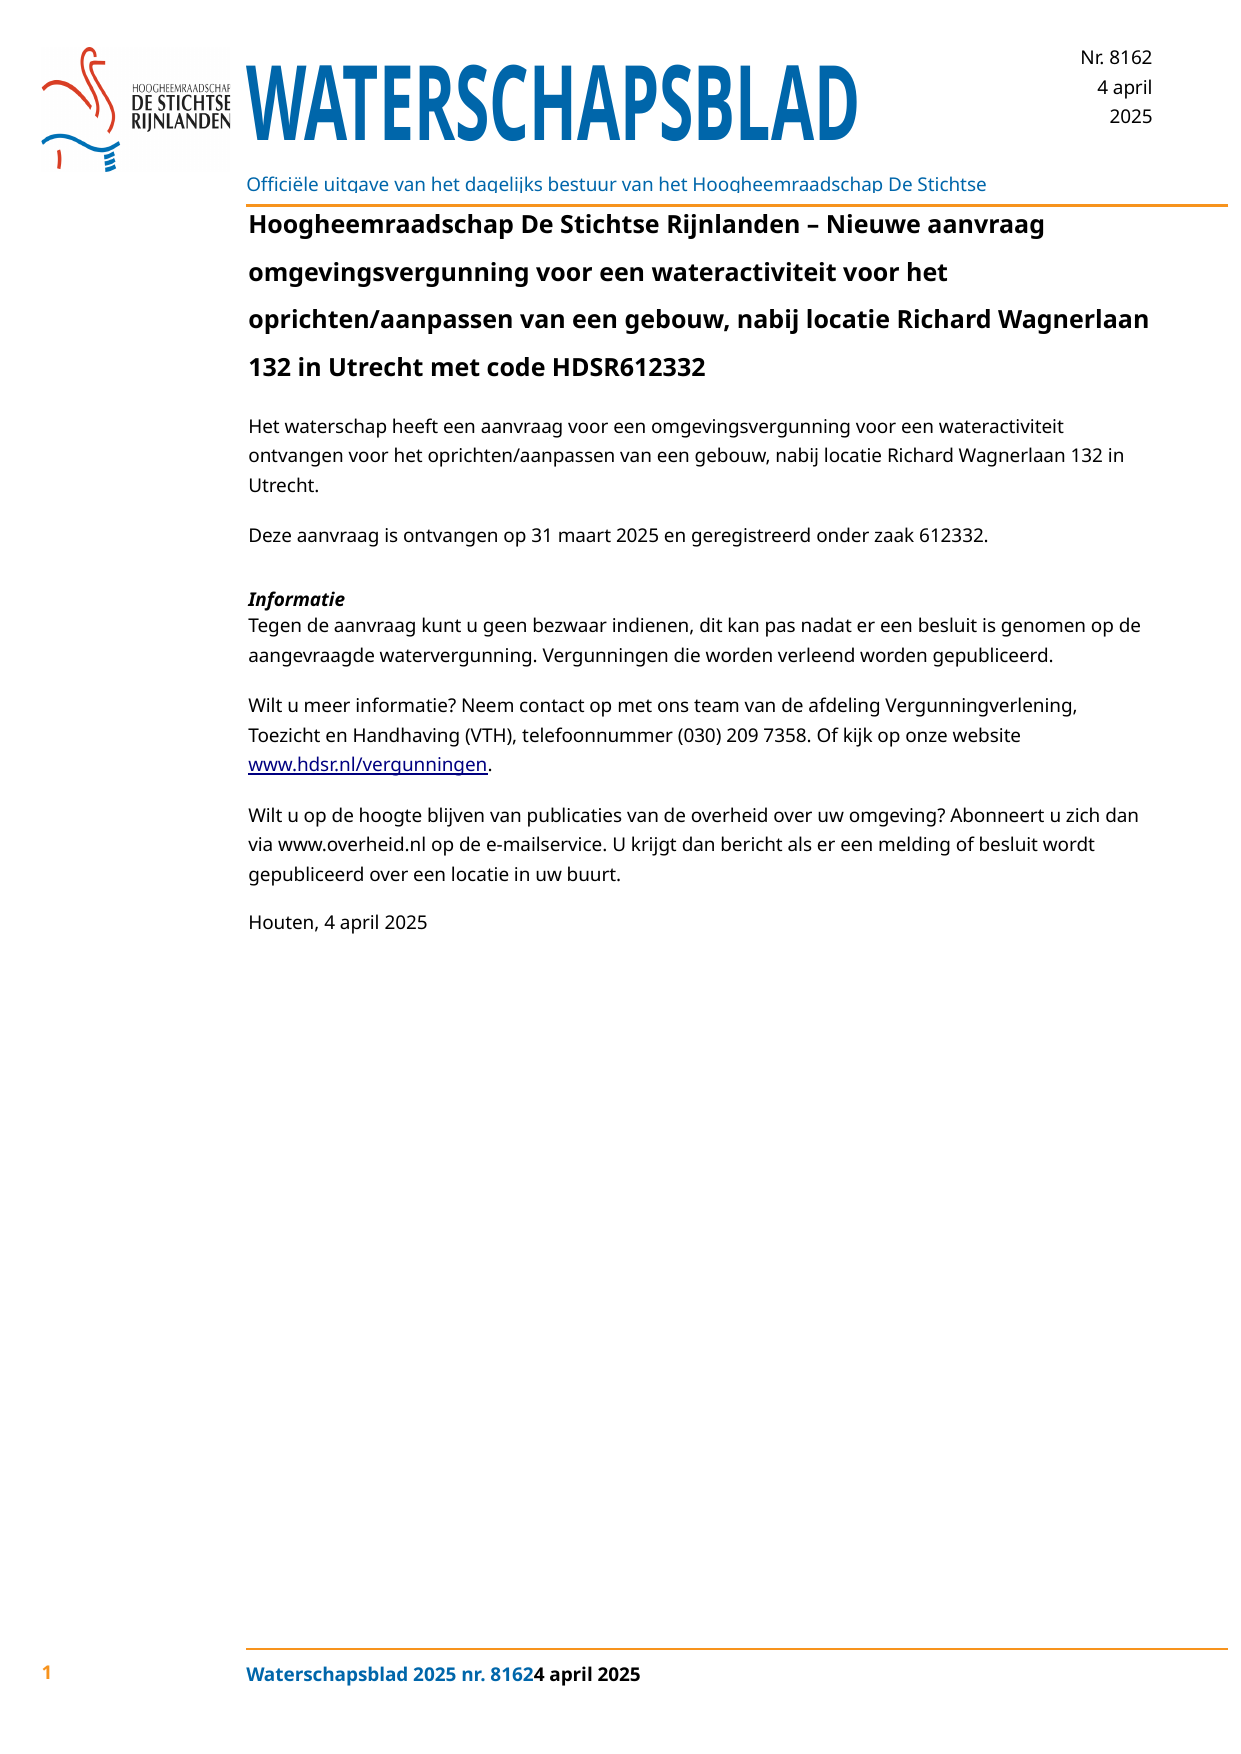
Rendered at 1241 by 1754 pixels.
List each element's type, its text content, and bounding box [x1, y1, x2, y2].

text Tegen de aanvraag kunt u geen bezwaar indienen, dit kan pas nadat er een besluit is genomen op de aangevraagde watervergunning. Vergunningen die worden verleend worden gepubliceerd. [248, 612, 1152, 668]
text Het waterschap heeft een aanvraag voor een omgevingsvergunning voor een wateractiviteit ontvangen voor het oprichten/aanpassen van een gebouw, nabij locatie Richard Wagnerlaan 132 in Utrecht. [248, 413, 1152, 498]
text Deze aanvraag is ontvangen op 31 maart 2025 en geregistreerd onder zaak 612332. [248, 523, 1152, 548]
text Hoogheemraadschap De Stichtse Rijnlanden – Nieuwe aanvraag omgevingsvergunning voor een wateractiviteit voor het oprichten/aanpassen van een gebouw, nabij locatie Richard Wagnerlaan 132 in Utrecht met code HDSR612332 [248, 207, 1152, 384]
text Wilt u meer informatie? Neem contact op met ons team van de afdeling Vergunningverlening, Toezicht en Handhaving (VTH), telefoonnummer (030) 209 7358. Of kijk op onze website www.hdsr.nl/vergunningen. [248, 692, 1152, 777]
text Wilt u op de hoogte blijven van publicaties van de overheid over uw omgeving? Abonneert u zich dan via www.overheid.nl op de e-mailservice. U krijgt dan bericht als er een melding of besluit wordt gepubliceerd over een locatie in uw buurt. [248, 802, 1152, 887]
picture [41, 47, 231, 172]
text Informatie [248, 587, 1152, 612]
text Houten, 4 april 2025 [248, 909, 1152, 935]
